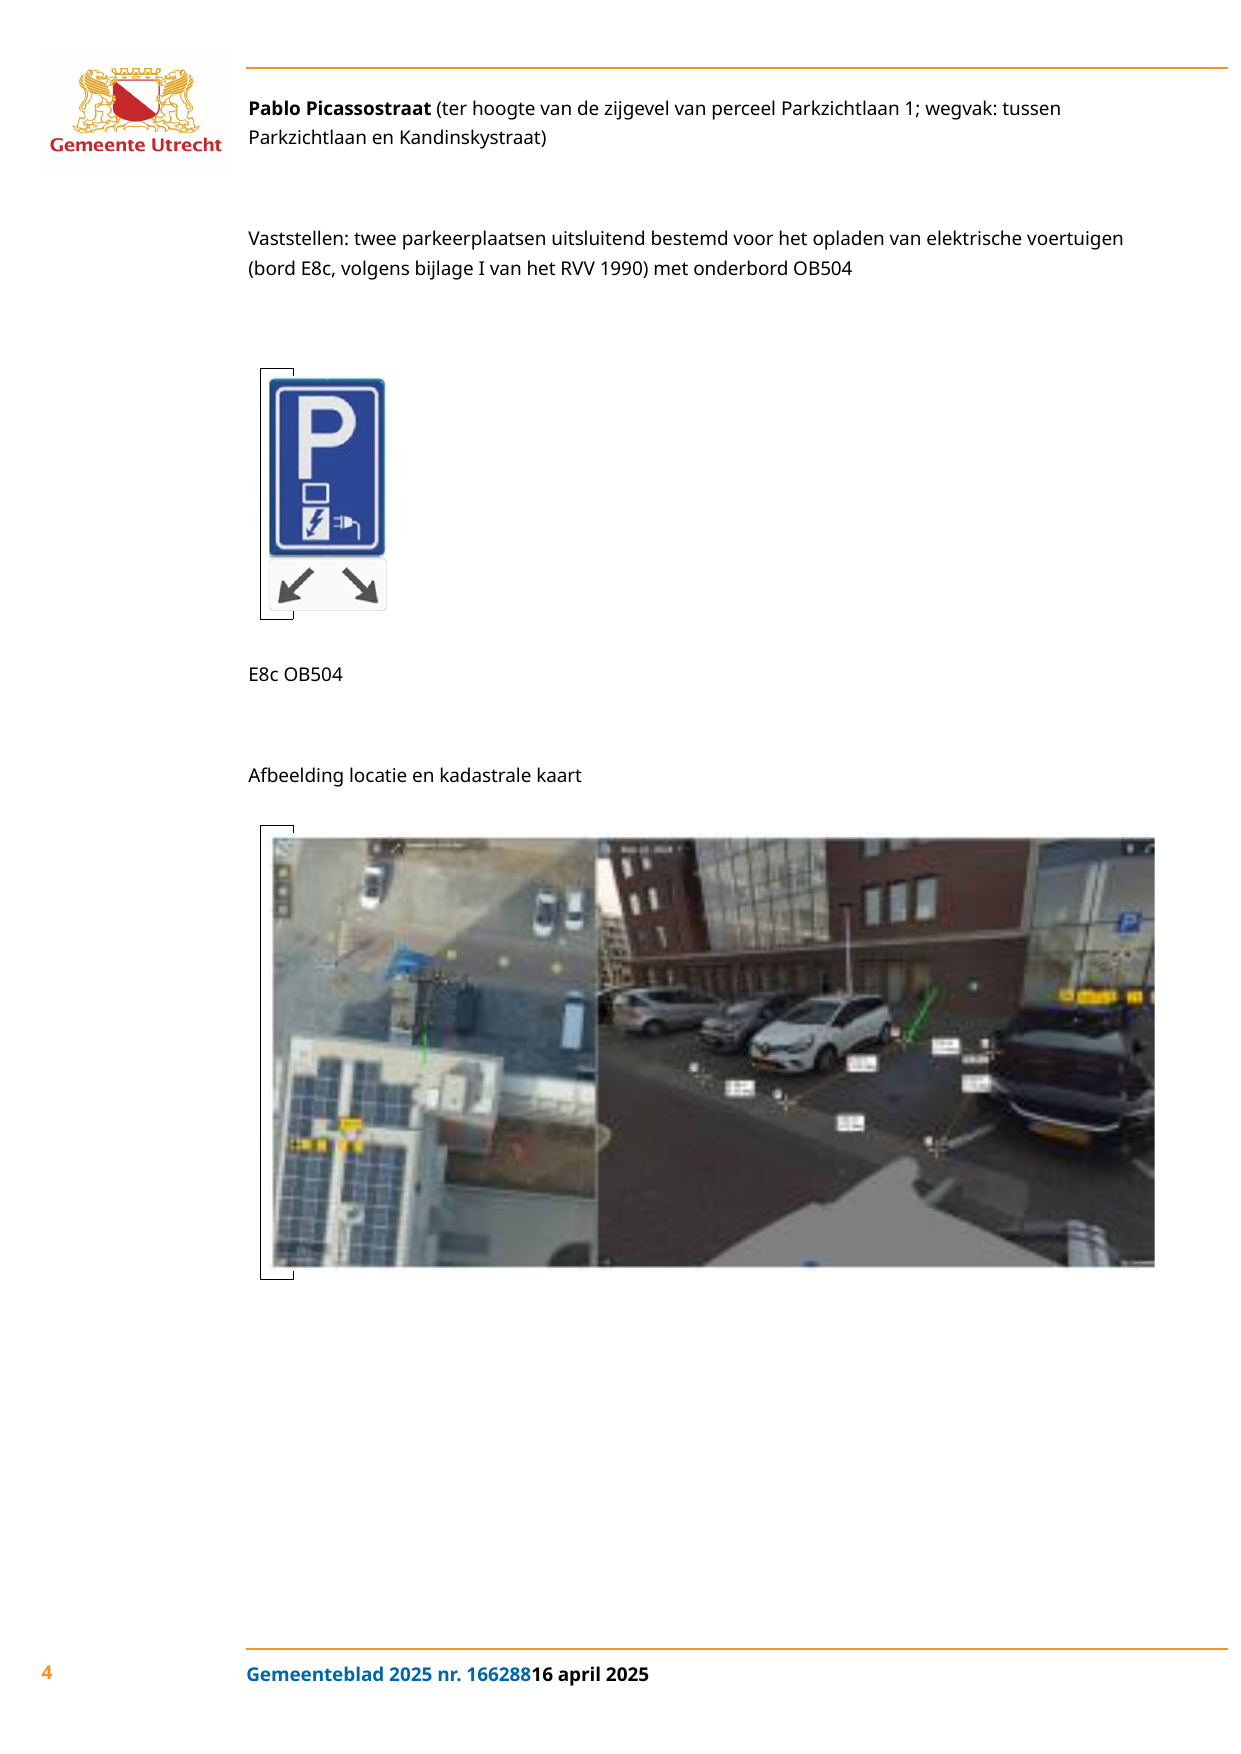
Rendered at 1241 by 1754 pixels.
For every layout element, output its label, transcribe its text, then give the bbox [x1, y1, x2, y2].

text Afbeelding locatie en kadastrale kaart [248, 762, 1152, 788]
picture [268, 833, 1155, 1271]
text Vaststellen: twee parkeerplaatsen uitsluitend bestemd voor het opladen van elektrische voertuigen (bord E8c, volgens bijlage I van het RVV 1990) met onderbord OB504 [248, 225, 1152, 281]
picture [268, 376, 387, 611]
text Pablo Picassostraat (ter hoogte van de zijgevel van perceel Parkzichtlaan 1; wegvak: tussen Parkzichtlaan en Kandinskystraat) [248, 95, 1152, 150]
picture [41, 47, 231, 172]
text E8c OB504 [248, 661, 1152, 687]
